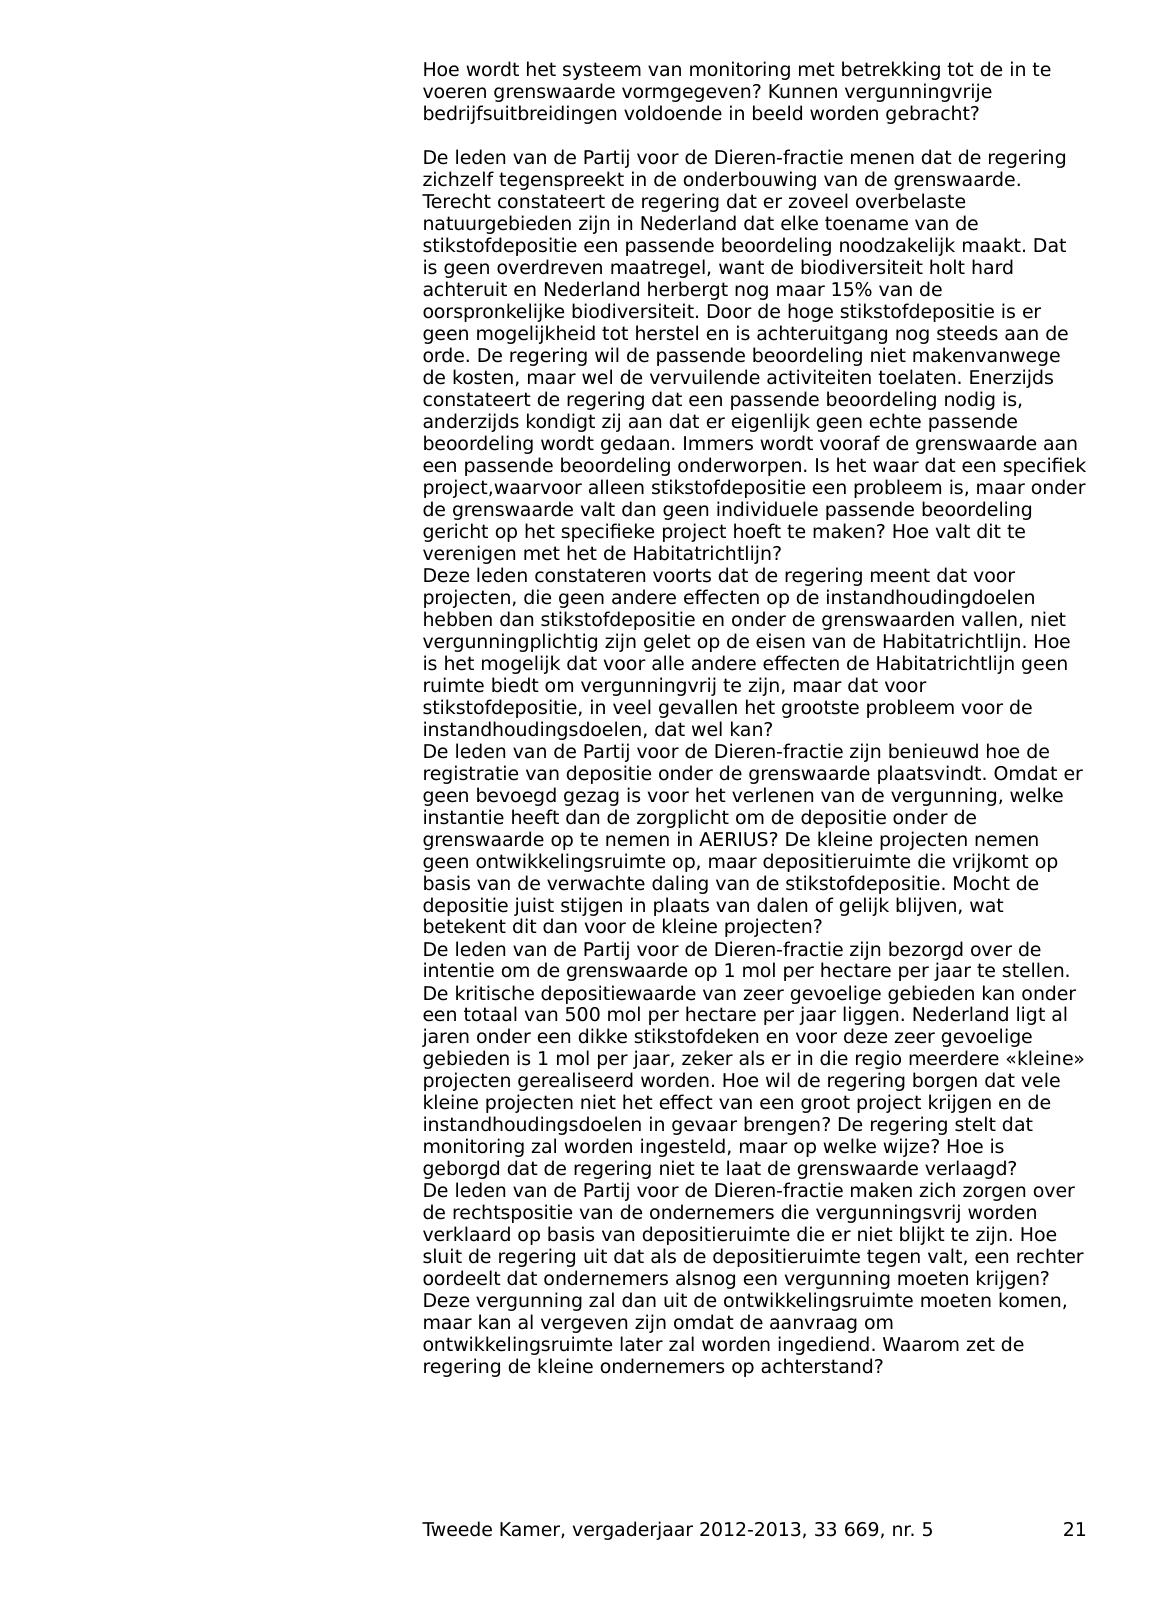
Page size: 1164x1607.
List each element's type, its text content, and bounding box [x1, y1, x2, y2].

text Hoe wordt het systeem van monitoring met betrekking tot de in te voeren grenswaarde vormgegeven? Kunnen vergunningvrije bedrijfsuitbreidingen voldoende in beeld worden gebracht? [422, 59, 1087, 125]
text De leden van de Partij voor de Dieren-fractie zijn benieuwd hoe de registratie van depositie onder de grenswaarde plaatsvindt. Omdat er geen bevoegd gezag is voor het verlenen van de vergunning, welke instantie heeft dan de zorgplicht om de depositie onder de grenswaarde op te nemen in AERIUS? De kleine projecten nemen geen ontwikkelingsruimte op, maar depositieruimte die vrijkomt op basis van de verwachte daling van de stikstofdepositie. Mocht de depositie juist stijgen in plaats van dalen of gelijk blijven, wat betekent dit dan voor de kleine projecten? [422, 741, 1087, 938]
text Deze leden constateren voorts dat de regering meent dat voor projecten, die geen andere effecten op de instandhoudingdoelen hebben dan stikstofdepositie en onder de grenswaarden vallen, niet vergunningplichtig zijn gelet op de eisen van de Habitatrichtlijn. Hoe is het mogelijk dat voor alle andere effecten de Habitatrichtlijn geen ruimte biedt om vergunningvrij te zijn, maar dat voor stikstofdepositie, in veel gevallen het grootste probleem voor de instandhoudingsdoelen, dat wel kan? [422, 565, 1087, 741]
text De leden van de Partij voor de Dieren-fractie maken zich zorgen over de rechtspositie van de ondernemers die vergunningsvrij worden verklaard op basis van depositieruimte die er niet blijkt te zijn. Hoe sluit de regering uit dat als de depositieruimte tegen valt, een rechter oordeelt dat ondernemers alsnog een vergunning moeten krijgen? Deze vergunning zal dan uit de ontwikkelingsruimte moeten komen, maar kan al vergeven zijn omdat de aanvraag om ontwikkelingsruimte later zal worden ingediend. Waarom zet de regering de kleine ondernemers op achterstand? [422, 1180, 1087, 1378]
text De leden van de Partij voor de Dieren-fractie menen dat de regering zichzelf tegenspreekt in de onderbouwing van de grenswaarde. Terecht constateert de regering dat er zoveel overbelaste natuurgebieden zijn in Nederland dat elke toename van de stikstofdepositie een passende beoordeling noodzakelijk maakt. Dat is geen overdreven maatregel, want de biodiversiteit holt hard achteruit en Nederland herbergt nog maar 15% van de oorspronkelijke biodiversiteit. Door de hoge stikstofdepositie is er geen mogelijkheid tot herstel en is achteruitgang nog steeds aan de orde. De regering wil de passende beoordeling niet makenvanwege de kosten, maar wel de vervuilende activiteiten toelaten. Enerzijds constateert de regering dat een passende beoordeling nodig is, anderzijds kondigt zij aan dat er eigenlijk geen echte passende beoordeling wordt gedaan. Immers wordt vooraf de grenswaarde aan een passende beoordeling onderworpen. Is het waar dat een specifiek project,waarvoor alleen stikstofdepositie een probleem is, maar onder de grenswaarde valt dan geen individuele passende beoordeling gericht op het specifieke project hoeft te maken? Hoe valt dit te verenigen met het de Habitatrichtlijn? [422, 147, 1087, 565]
text De leden van de Partij voor de Dieren-fractie zijn bezorgd over de intentie om de grenswaarde op 1 mol per hectare per jaar te stellen. De kritische depositiewaarde van zeer gevoelige gebieden kan onder een totaal van 500 mol per hectare per jaar liggen. Nederland ligt al jaren onder een dikke stikstofdeken en voor deze zeer gevoelige gebieden is 1 mol per jaar, zeker als er in die regio meerdere «kleine» projecten gerealiseerd worden. Hoe wil de regering borgen dat vele kleine projecten niet het effect van een groot project krijgen en de instandhoudingsdoelen in gevaar brengen? De regering stelt dat monitoring zal worden ingesteld, maar op welke wijze? Hoe is geborgd dat de regering niet te laat de grenswaarde verlaagd? [422, 938, 1087, 1180]
